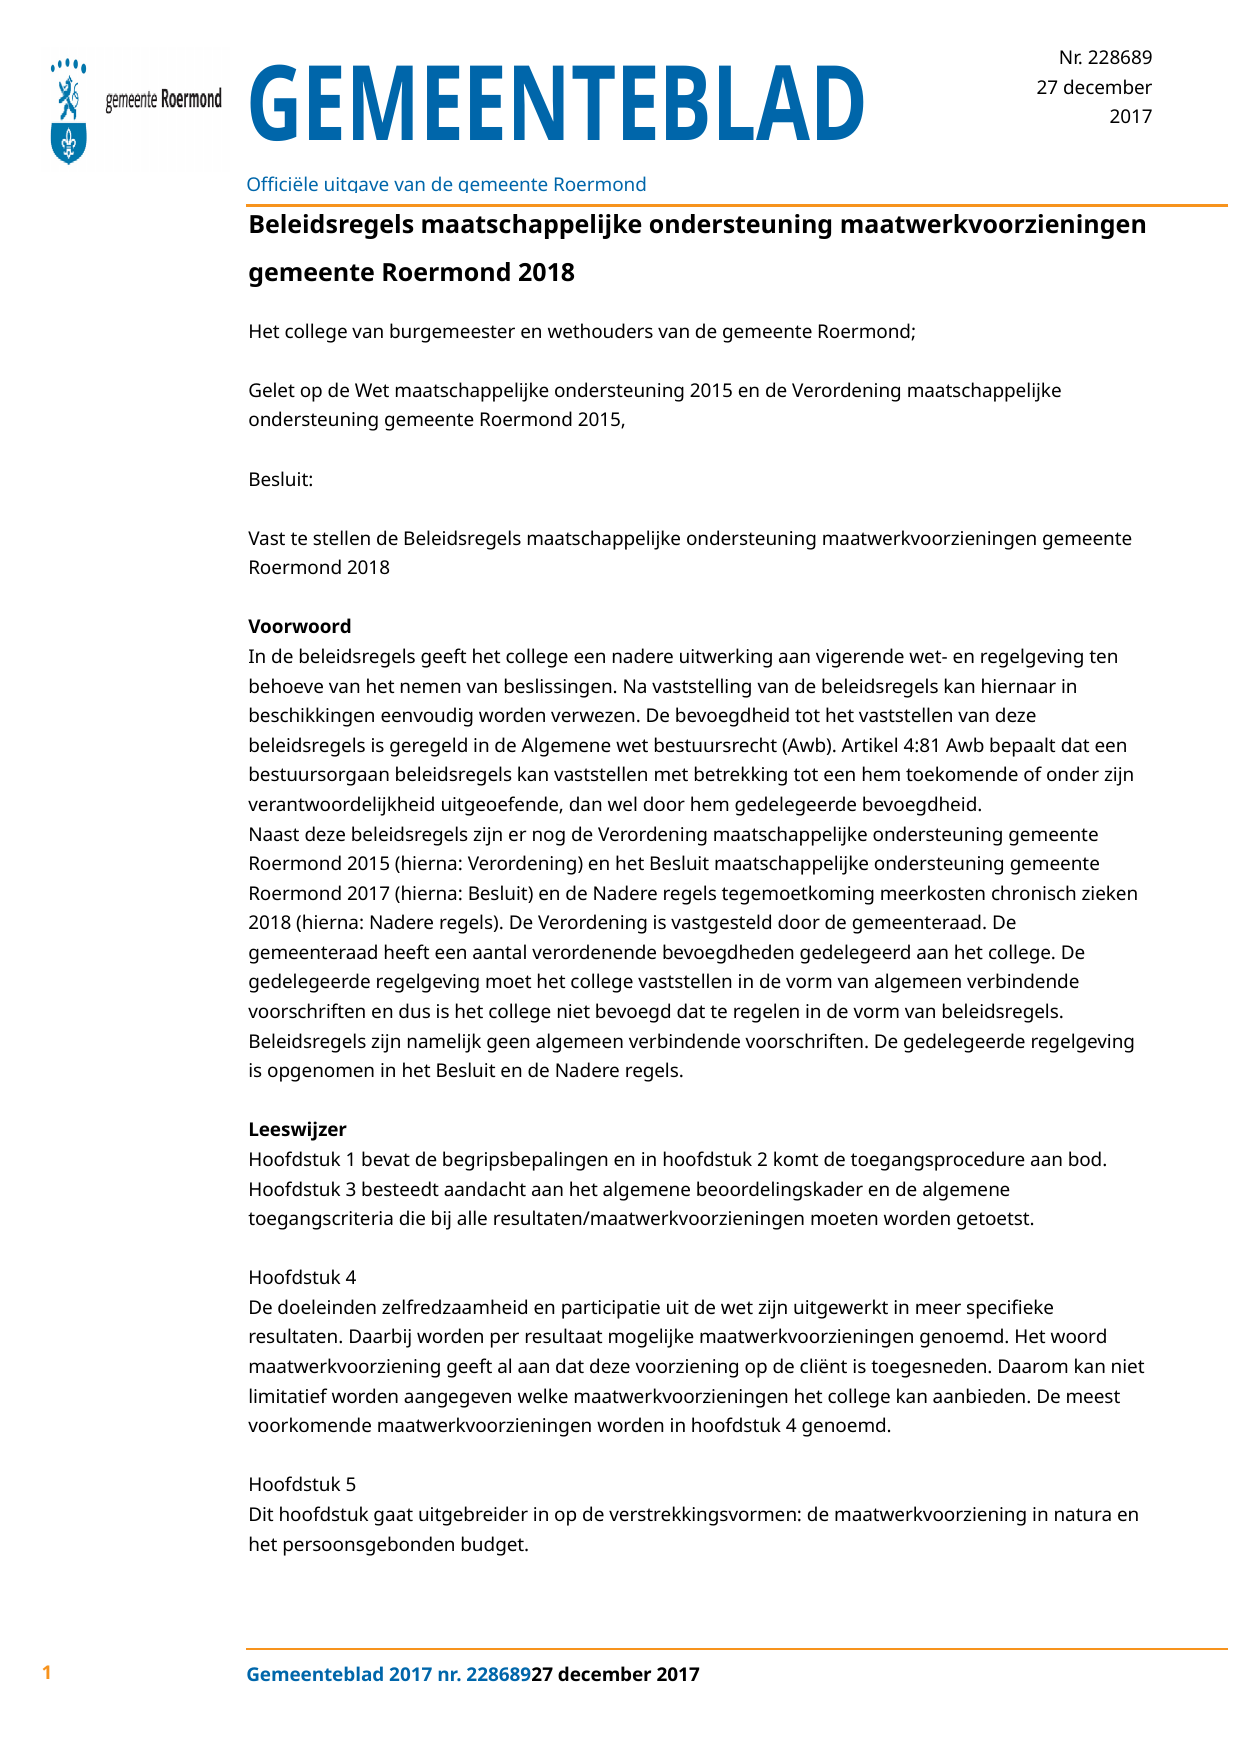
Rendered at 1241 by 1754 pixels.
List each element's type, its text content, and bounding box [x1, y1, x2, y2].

text Dit hoofdstuk gaat uitgebreider in op de verstrekkingsvormen: de maatwerkvoorziening in natura en het persoonsgebonden budget. [248, 1501, 1152, 1557]
text Hoofdstuk 4 [248, 1264, 1152, 1290]
text Vast te stellen de Beleidsregels maatschappelijke ondersteuning maatwerkvoorzieningen gemeente Roermond 2018 [248, 525, 1152, 580]
text Naast deze beleidsregels zijn er nog de Verordening maatschappelijke ondersteuning gemeente Roermond 2015 (hierna: Verordening) en het Besluit maatschappelijke ondersteuning gemeente Roermond 2017 (hierna: Besluit) en de Nadere regels tegemoetkoming meerkosten chronisch zieken 2018 (hierna: Nadere regels). De Verordening is vastgesteld door de gemeenteraad. De gemeenteraad heeft een aantal verordenende bevoegdheden gedelegeerd aan het college. De gedelegeerde regelgeving moet het college vaststellen in de vorm van algemeen verbindende voorschriften en dus is het college niet bevoegd dat te regelen in de vorm van beleidsregels. Beleidsregels zijn namelijk geen algemeen verbindende voorschriften. De gedelegeerde regelgeving is opgenomen in het Besluit en de Nadere regels. [248, 821, 1152, 1083]
text Hoofdstuk 1 bevat de begripsbepalingen en in hoofdstuk 2 komt de toegangsprocedure aan bod. Hoofdstuk 3 besteedt aandacht aan het algemene beoordelingskader en de algemene toegangscriteria die bij alle resultaten/maatwerkvoorzieningen moeten worden getoetst. [248, 1146, 1152, 1231]
text De doeleinden zelfredzaamheid en participatie uit de wet zijn uitgewerkt in meer specifieke resultaten. Daarbij worden per resultaat mogelijke maatwerkvoorzieningen genoemd. Het woord maatwerkvoorziening geeft al aan dat deze voorziening op de cliënt is toegesneden. Daarom kan niet limitatief worden aangegeven welke maatwerkvoorzieningen het college kan aanbieden. De meest voorkomende maatwerkvoorzieningen worden in hoofdstuk 4 genoemd. [248, 1294, 1152, 1438]
text Het college van burgemeester en wethouders van de gemeente Roermond; [248, 318, 1152, 344]
picture [41, 47, 231, 172]
text In de beleidsregels geeft het college een nadere uitwerking aan vigerende wet- en regelgeving ten behoeve van het nemen van beslissingen. Na vaststelling van de beleidsregels kan hiernaar in beschikkingen eenvoudig worden verwezen. De bevoegdheid tot het vaststellen van deze beleidsregels is geregeld in de Algemene wet bestuursrecht (Awb). Artikel 4:81 Awb bepaalt dat een bestuursorgaan beleidsregels kan vaststellen met betrekking tot een hem toekomende of onder zijn verantwoordelijkheid uitgeoefende, dan wel door hem gedelegeerde bevoegdheid. [248, 643, 1152, 817]
text Beleidsregels maatschappelijke ondersteuning maatwerkvoorzieningen gemeente Roermond 2018 [248, 207, 1152, 288]
text Voorwoord [248, 614, 1152, 639]
text Besluit: [248, 466, 1152, 492]
text Hoofdstuk 5 [248, 1472, 1152, 1497]
text Gelet op de Wet maatschappelijke ondersteuning 2015 en de Verordening maatschappelijke ondersteuning gemeente Roermond 2015, [248, 377, 1152, 432]
text Leeswijzer [248, 1117, 1152, 1142]
